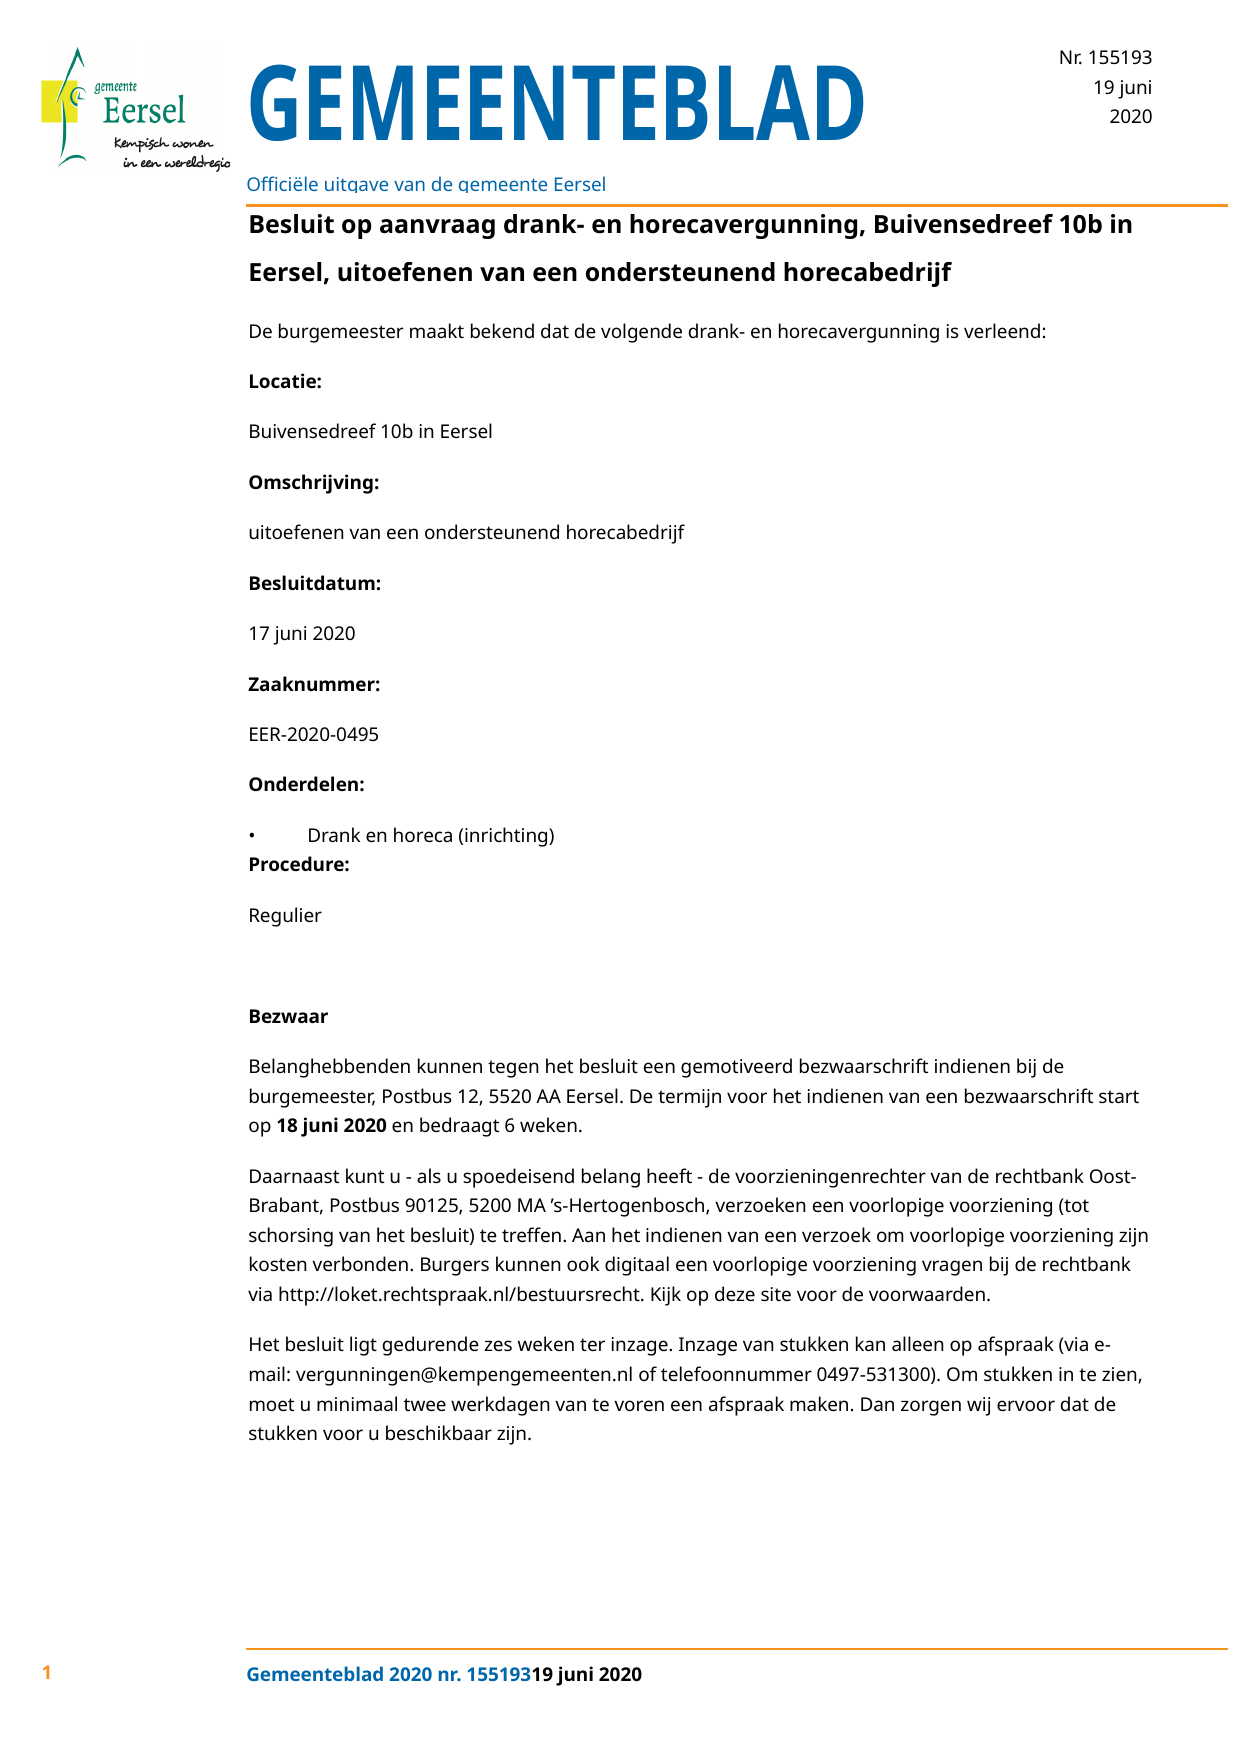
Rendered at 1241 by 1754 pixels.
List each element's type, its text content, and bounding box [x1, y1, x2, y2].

text Procedure: [248, 852, 1152, 877]
text 17 juni 2020 [248, 620, 1152, 646]
text Onderdelen: [248, 772, 1152, 797]
text Besluit op aanvraag drank- en horecavergunning, Buivensedreef 10b in Eersel, uitoefenen van een ondersteunend horecabedrijf [248, 207, 1152, 288]
text De burgemeester maakt bekend dat de volgende drank- en horecavergunning is verleend: [248, 318, 1152, 344]
text Belanghebbenden kunnen tegen het besluit een gemotiveerd bezwaarschrift indienen bij de burgemeester, Postbus 12, 5520 AA Eersel. De termijn voor het indienen van een bezwaarschrift start op 18 juni 2020 en bedraagt 6 weken. [248, 1053, 1152, 1138]
text uitoefenen van een ondersteunend horecabedrijf [248, 519, 1152, 545]
text Regulier [248, 902, 1152, 928]
text Besluitdatum: [248, 570, 1152, 596]
text Het besluit ligt gedurende zes weken ter inzage. Inzage van stukken kan alleen op afspraak (via e-mail: vergunningen@kempengemeenten.nl of telefoonnummer 0497-531300). Om stukken in te zien, moet u minimaal twee werkdagen van te voren een afspraak maken. Dan zorgen wij ervoor dat de stukken voor u beschikbaar zijn. [248, 1332, 1152, 1446]
list Drank en horeca (inrichting) [248, 822, 1152, 848]
text Daarnaast kunt u - als u spoedeisend belang heeft - de voorzieningenrechter van de rechtbank Oost-Brabant, Postbus 90125, 5200 MA ’s-Hertogenbosch, verzoeken een voorlopige voorziening (tot schorsing van het besluit) te treffen. Aan het indienen van een verzoek om voorlopige voorziening zijn kosten verbonden. Burgers kunnen ook digitaal een voorlopige voorziening vragen bij de rechtbank via http://loket.rechtspraak.nl/bestuursrecht. Kijk op deze site voor de voorwaarden. [248, 1163, 1152, 1307]
picture [41, 47, 231, 172]
text Locatie: [248, 368, 1152, 394]
text Omschrijving: [248, 469, 1152, 495]
text EER-2020-0495 [248, 721, 1152, 747]
text Bezwaar [248, 1003, 1152, 1029]
text Buivensedreef 10b in Eersel [248, 419, 1152, 444]
text Zaaknummer: [248, 671, 1152, 697]
